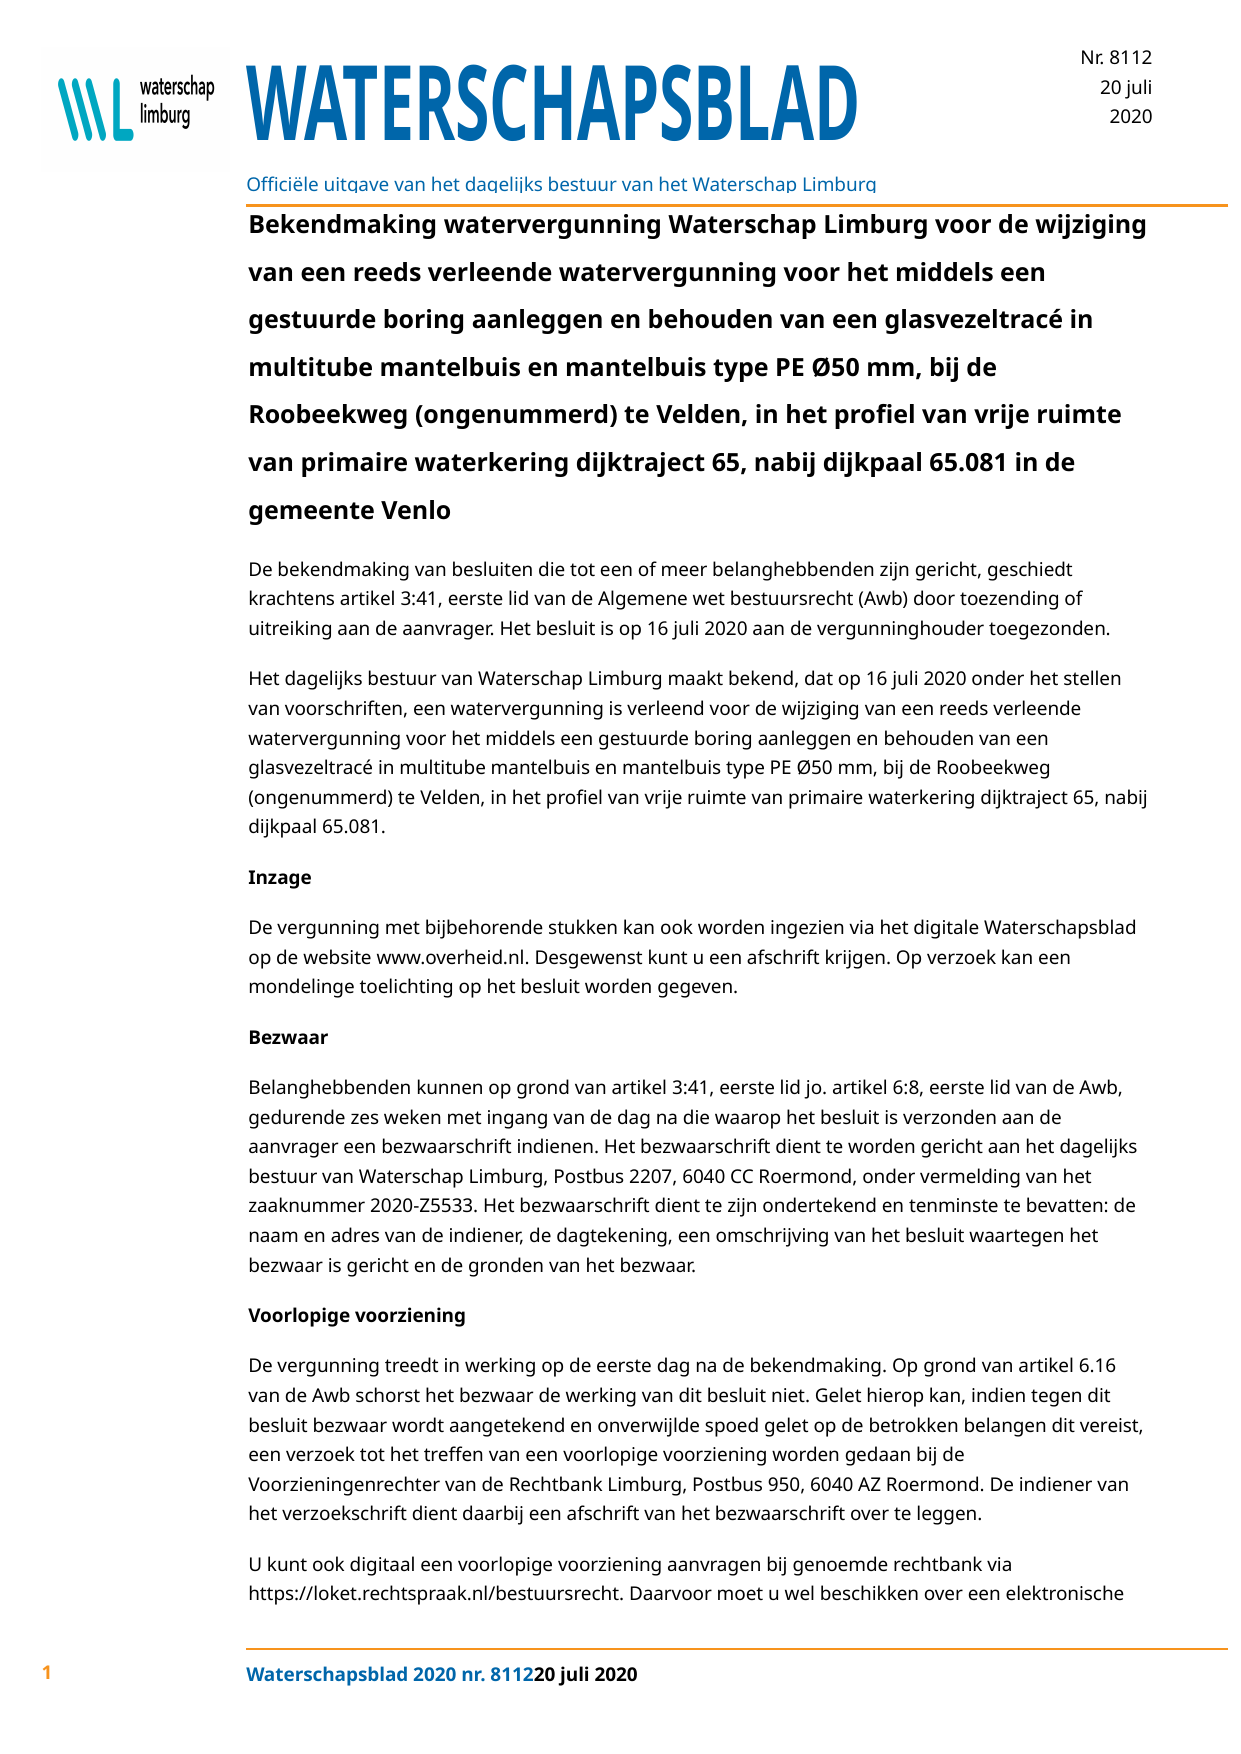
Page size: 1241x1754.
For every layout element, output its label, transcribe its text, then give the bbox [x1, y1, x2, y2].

text Bekendmaking watervergunning Waterschap Limburg voor de wijziging van een reeds verleende watervergunning voor het middels een gestuurde boring aanleggen en behouden van een glasvezeltracé in multitube mantelbuis en mantelbuis type PE Ø50 mm, bij de Roobeekweg (ongenummerd) te Velden, in het profiel van vrije ruimte van primaire waterkering dijktraject 65, nabij dijkpaal 65.081 in de gemeente Venlo [248, 207, 1152, 526]
text Voorlopige voorziening [248, 1302, 1152, 1328]
text Belanghebbenden kunnen op grond van artikel 3:41, eerste lid jo. artikel 6:8, eerste lid van de Awb, gedurende zes weken met ingang van de dag na die waarop het besluit is verzonden aan de aanvrager een bezwaarschrift indienen. Het bezwaarschrift dient te worden gericht aan het dagelijks bestuur van Waterschap Limburg, Postbus 2207, 6040 CC Roermond, onder vermelding van het zaaknummer 2020-Z5533. Het bezwaarschrift dient te zijn ondertekend en tenminste te bevatten: de naam en adres van de indiener, de dagtekening, een omschrijving van het besluit waartegen het bezwaar is gericht en de gronden van het bezwaar. [248, 1074, 1152, 1277]
text De bekendmaking van besluiten die tot een of meer belanghebbenden zijn gericht, geschiedt krachtens artikel 3:41, eerste lid van de Algemene wet bestuursrecht (Awb) door toezending of uitreiking aan de aanvrager. Het besluit is op 16 juli 2020 aan de vergunninghouder toegezonden. [248, 556, 1152, 641]
text Bezwaar [248, 1024, 1152, 1049]
text De vergunning treedt in werking op de eerste dag na de bekendmaking. Op grond van artikel 6.16 van de Awb schorst het bezwaar de werking van dit besluit niet. Gelet hierop kan, indien tegen dit besluit bezwaar wordt aangetekend en onverwijlde spoed gelet op de betrokken belangen dit vereist, een verzoek tot het treffen van een voorlopige voorziening worden gedaan bij de Voorzieningenrechter van de Rechtbank Limburg, Postbus 950, 6040 AZ Roermond. De indiener van het verzoekschrift dient daarbij een afschrift van het bezwaarschrift over te leggen. [248, 1353, 1152, 1526]
picture [41, 47, 231, 172]
text De vergunning met bijbehorende stukken kan ook worden ingezien via het digitale Waterschapsblad op de website www.overheid.nl. Desgewenst kunt u een afschrift krijgen. Op verzoek kan een mondelinge toelichting op het besluit worden gegeven. [248, 914, 1152, 999]
text Inzage [248, 864, 1152, 889]
text Het dagelijks bestuur van Waterschap Limburg maakt bekend, dat op 16 juli 2020 onder het stellen van voorschriften, een watervergunning is verleend voor de wijziging van een reeds verleende watervergunning voor het middels een gestuurde boring aanleggen en behouden van een glasvezeltracé in multitube mantelbuis en mantelbuis type PE Ø50 mm, bij de Roobeekweg (ongenummerd) te Velden, in het profiel van vrije ruimte van primaire waterkering dijktraject 65, nabij dijkpaal 65.081. [248, 666, 1152, 839]
text U kunt ook digitaal een voorlopige voorziening aanvragen bij genoemde rechtbank via https://loket.rechtspraak.nl/bestuursrecht. Daarvoor moet u wel beschikken over een elektronische [248, 1551, 1152, 1606]
